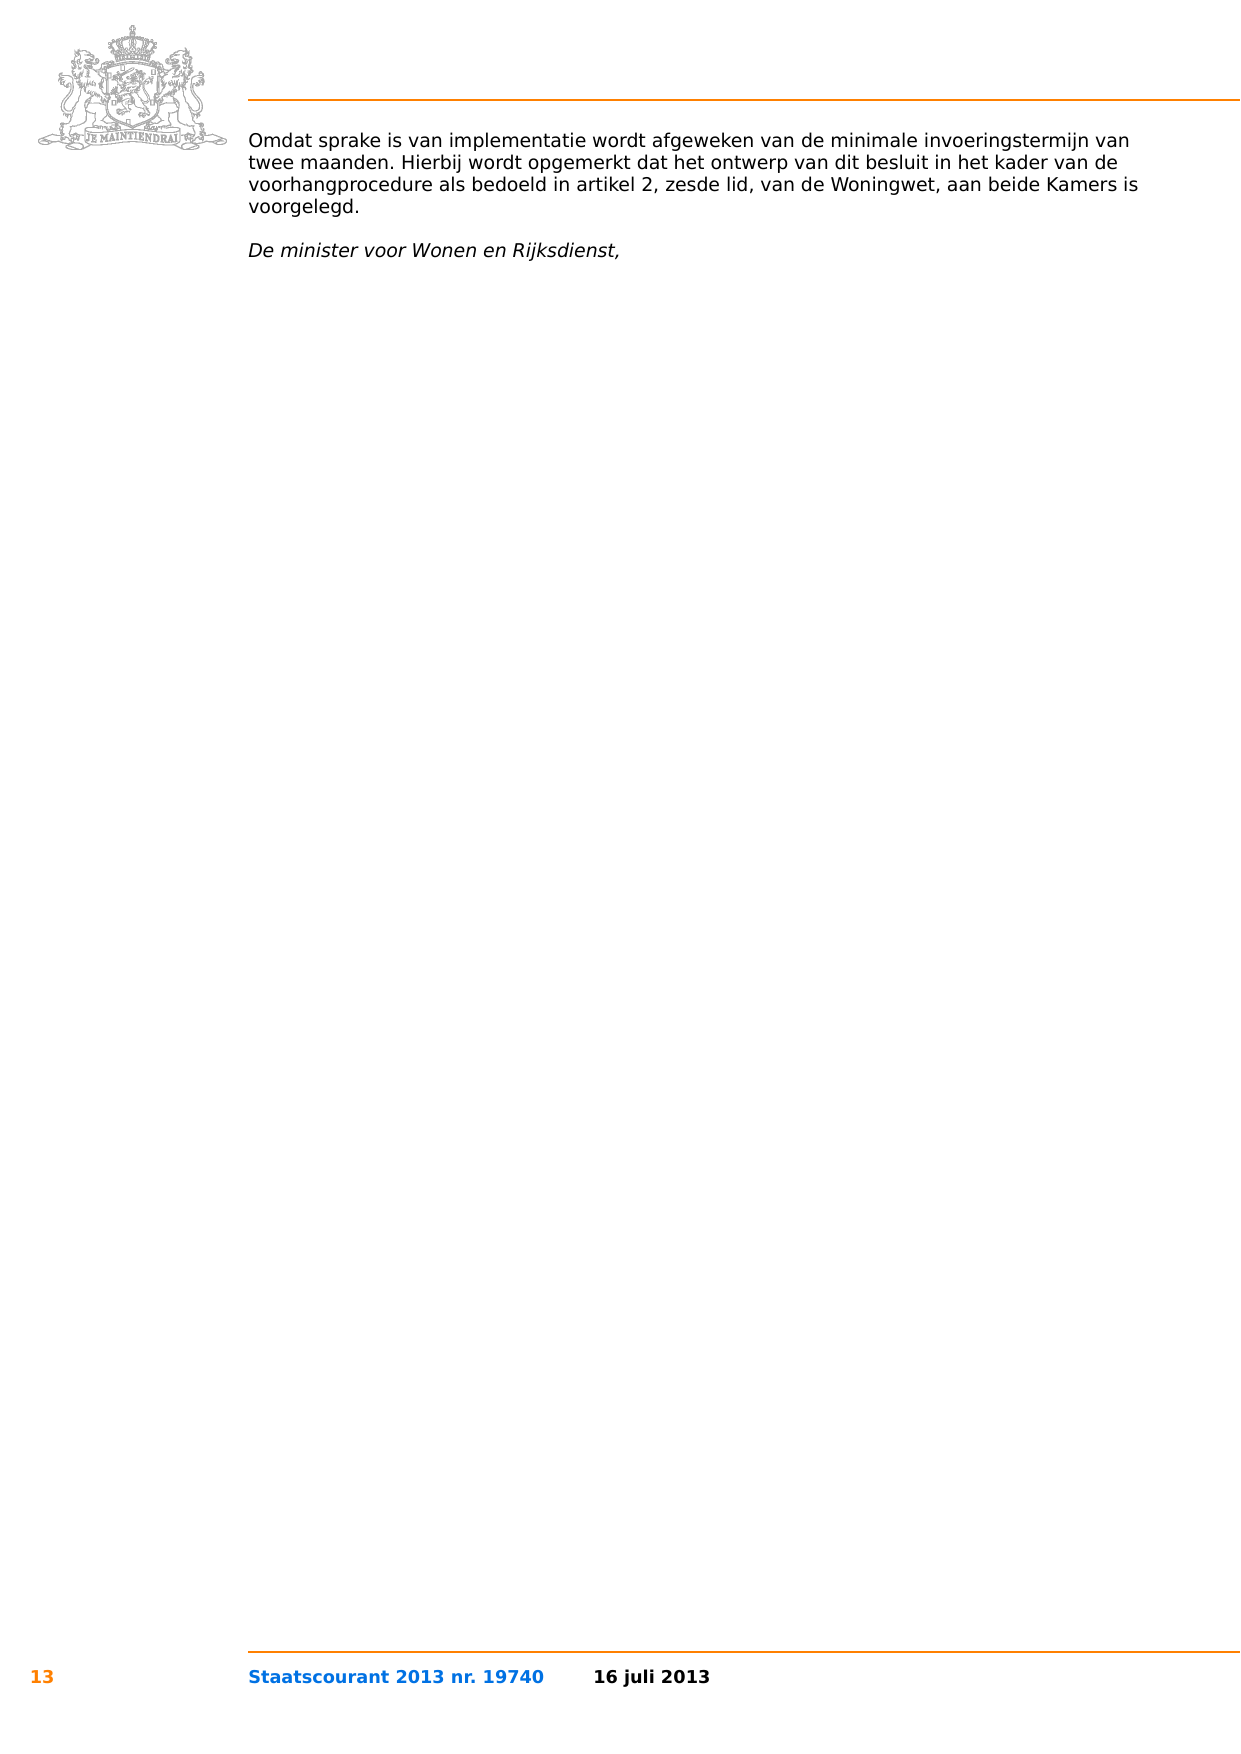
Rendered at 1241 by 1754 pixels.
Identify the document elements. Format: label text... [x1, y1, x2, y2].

picture [38, 25, 227, 150]
text De minister voor Wonen en Rijksdienst, [248, 240, 1163, 262]
text Omdat sprake is van implementatie wordt afgeweken van de minimale invoeringstermijn van twee maanden. Hierbij wordt opgemerkt dat het ontwerp van dit besluit in het kader van de voorhangprocedure als bedoeld in artikel 2, zesde lid, van de Woningwet, aan beide Kamers is voorgelegd. [248, 130, 1163, 218]
